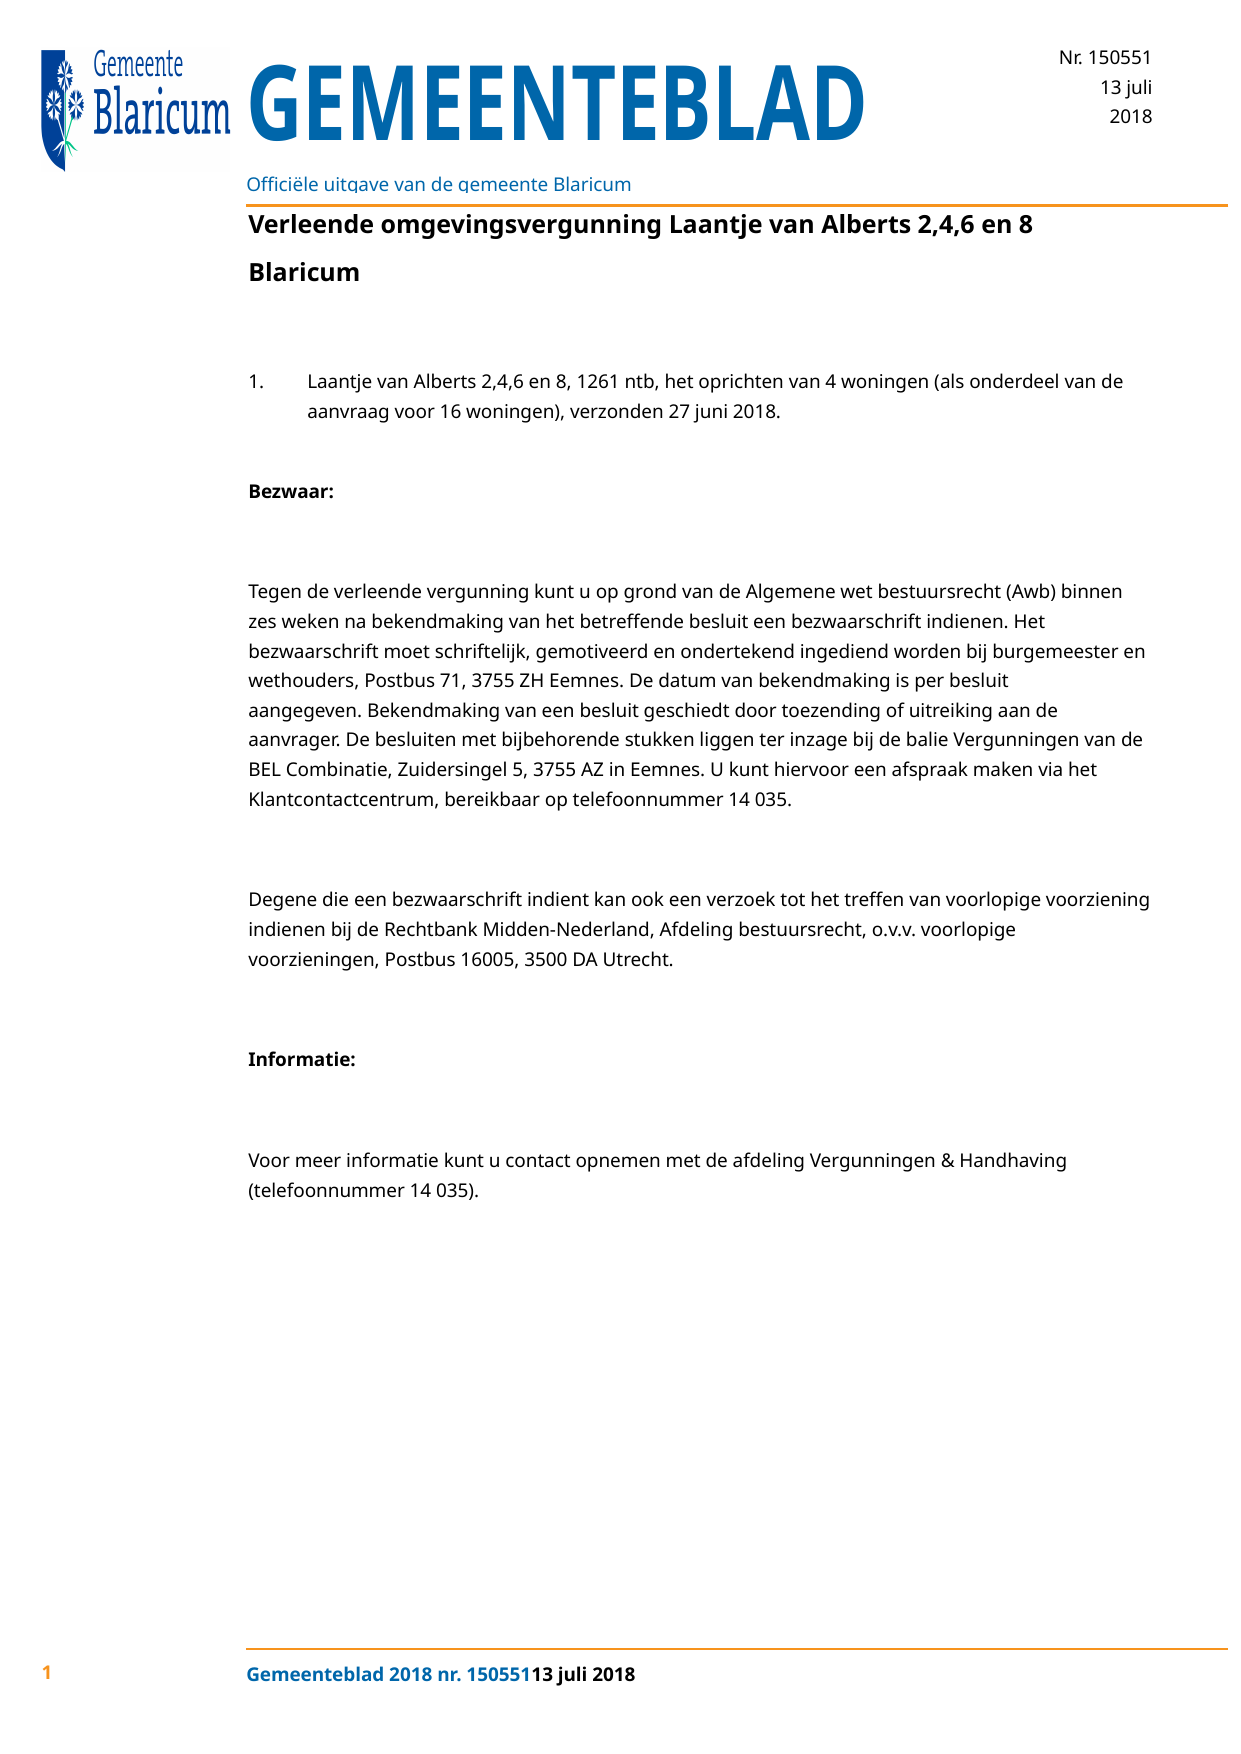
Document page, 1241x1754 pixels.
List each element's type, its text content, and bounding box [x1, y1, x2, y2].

list Laantje van Alberts 2,4,6 en 8, 1261 ntb, het oprichten van 4 woningen (als onderdeel van de aanvraag voor 16 woningen), verzonden 27 juni 2018. [248, 368, 1152, 424]
picture [41, 47, 231, 172]
text Tegen de verleende vergunning kunt u op grond van de Algemene wet bestuursrecht (Awb) binnen zes weken na bekendmaking van het betreffende besluit een bezwaarschrift indienen. Het bezwaarschrift moet schriftelijk, gemotiveerd en ondertekend ingediend worden bij burgemeester en wethouders, Postbus 71, 3755 ZH Eemnes. De datum van bekendmaking is per besluit aangegeven. Bekendmaking van een besluit geschiedt door toezending of uitreiking aan de aanvrager. De besluiten met bijbehorende stukken liggen ter inzage bij de balie Vergunningen van de BEL Combinatie, Zuidersingel 5, 3755 AZ in Eemnes. U kunt hiervoor een afspraak maken via het Klantcontactcentrum, bereikbaar op telefoonnummer 14 035. [248, 579, 1152, 812]
text Verleende omgevingsvergunning Laantje van Alberts 2,4,6 en 8 Blaricum [248, 207, 1152, 288]
text Degene die een bezwaarschrift indient kan ook een verzoek tot het treffen van voorlopige voorziening indienen bij de Rechtbank Midden-Nederland, Afdeling bestuursrecht, o.v.v. voorlopige voorzieningen, Postbus 16005, 3500 DA Utrecht. [248, 887, 1152, 972]
text Informatie: [248, 1047, 1152, 1072]
text Voor meer informatie kunt u contact opnemen met de afdeling Vergunningen & Handhaving (telefoonnummer 14 035). [248, 1147, 1152, 1203]
text Bezwaar: [248, 478, 1152, 504]
